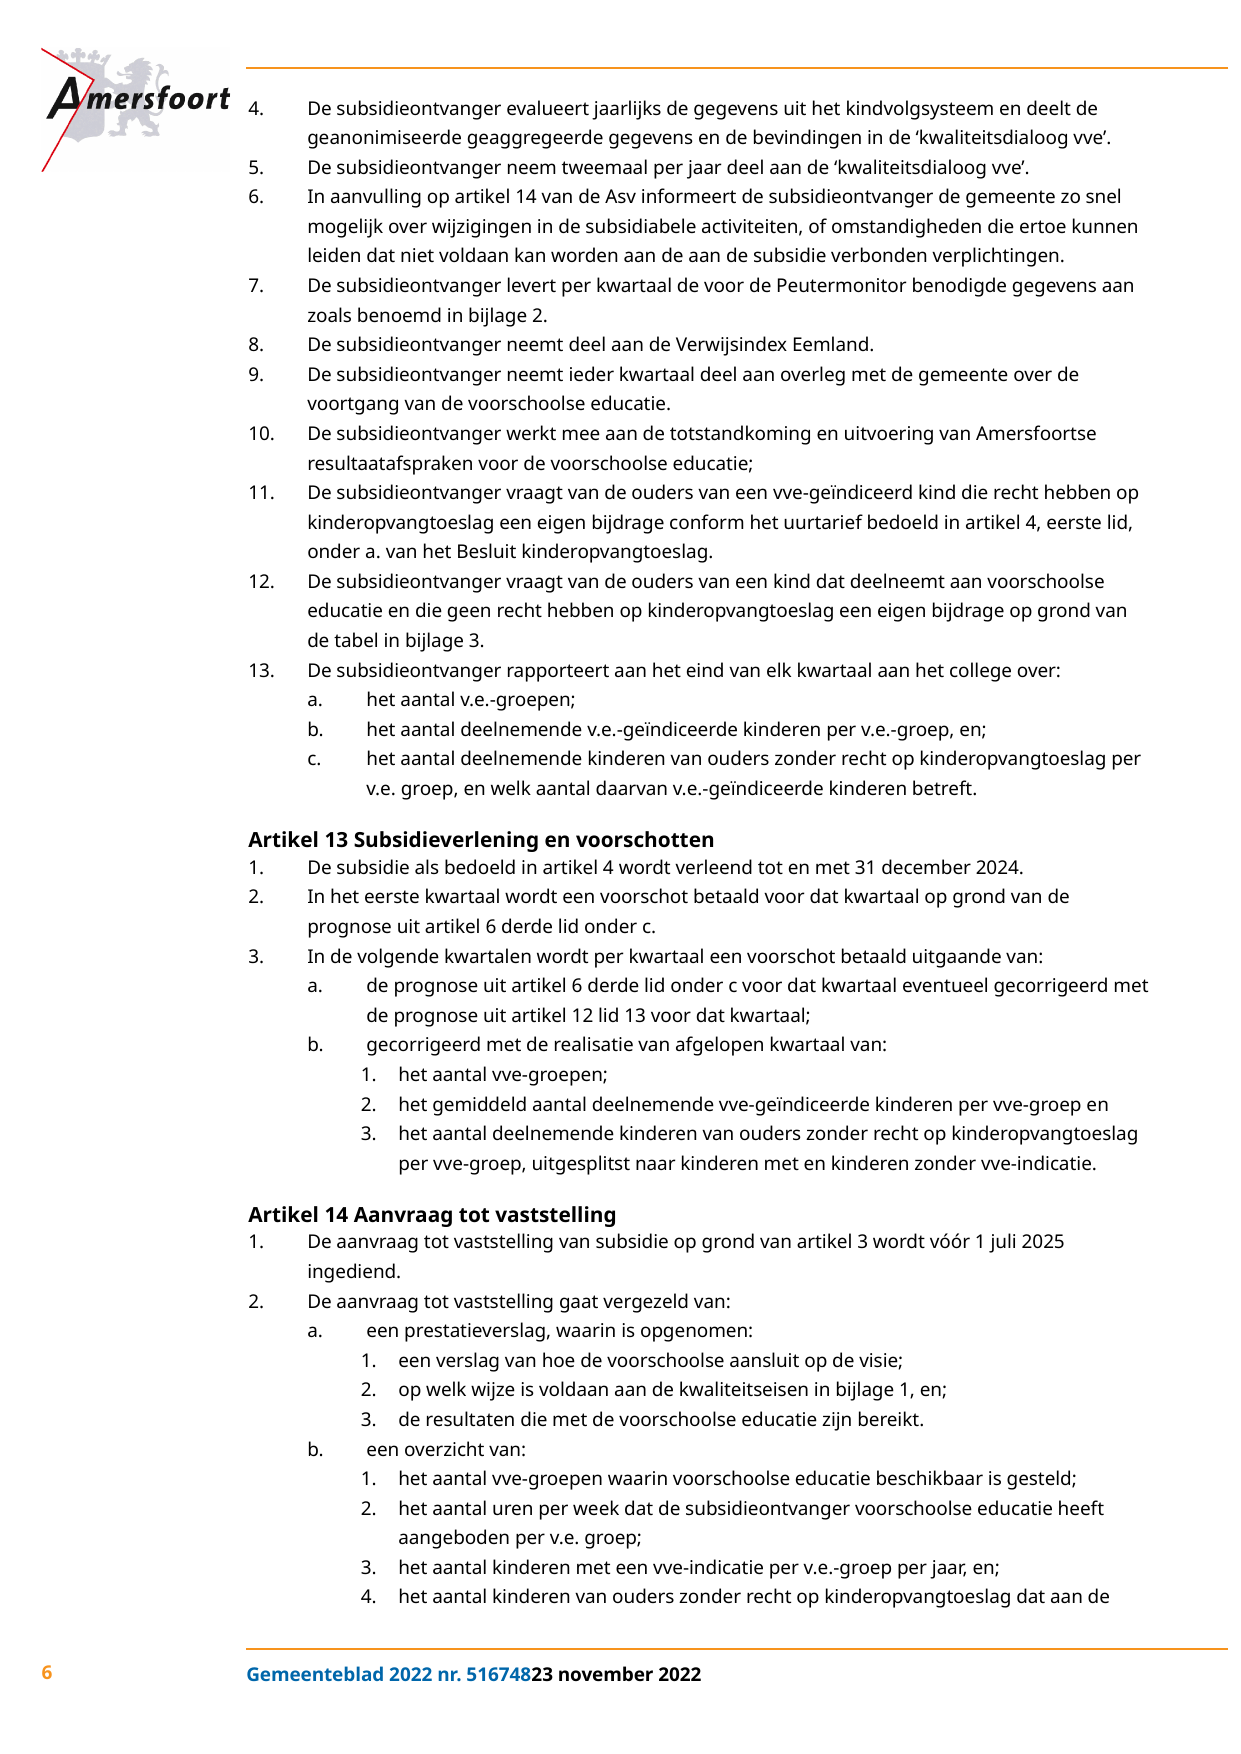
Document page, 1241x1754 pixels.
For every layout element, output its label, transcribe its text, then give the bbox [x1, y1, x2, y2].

list De subsidieontvanger evalueert jaarlijks de gegevens uit het kindvolgsysteem en deelt de geanonimiseerde geaggregeerde gegevens en de bevindingen in de ‘kwaliteitsdialoog vve’. [248, 95, 1152, 150]
list een overzicht van: [307, 1436, 1152, 1462]
list het aantal vve-groepen; [361, 1061, 1152, 1087]
list De subsidieontvanger neemt ieder kwartaal deel aan overleg met de gemeente over de voortgang van de voorschoolse educatie. [248, 361, 1152, 416]
list In de volgende kwartalen wordt per kwartaal een voorschot betaald uitgaande van: [248, 943, 1152, 968]
list het aantal deelnemende kinderen van ouders zonder recht op kinderopvangtoeslag per v.e. groep, en welk aantal daarvan v.e.-geïndiceerde kinderen betreft. [307, 746, 1152, 801]
list het aantal v.e.-groepen; [307, 686, 1152, 712]
list een verslag van hoe de voorschoolse aansluit op de visie; [361, 1347, 1152, 1373]
list een prestatieverslag, waarin is opgenomen: [307, 1317, 1152, 1343]
text Artikel 14 Aanvraag tot vaststelling [248, 1200, 1152, 1229]
list De subsidieontvanger vraagt van de ouders van een kind dat deelneemt aan voorschoolse educatie en die geen recht hebben op kinderopvangtoeslag een eigen bijdrage op grond van de tabel in bijlage 3. [248, 568, 1152, 653]
list De subsidieontvanger werkt mee aan de totstandkoming en uitvoering van Amersfoortse resultaatafspraken voor de voorschoolse educatie; [248, 420, 1152, 476]
list De subsidieontvanger levert per kwartaal de voor de Peutermonitor benodigde gegevens aan zoals benoemd in bijlage 2. [248, 272, 1152, 328]
list op welk wijze is voldaan aan de kwaliteitseisen in bijlage 1, en; [361, 1377, 1152, 1402]
list het aantal deelnemende v.e.-geïndiceerde kinderen per v.e.-groep, en; [307, 716, 1152, 742]
list De subsidieontvanger rapporteert aan het eind van elk kwartaal aan het college over: [248, 657, 1152, 683]
text Artikel 13 Subsidieverlening en voorschotten [248, 826, 1152, 854]
picture [41, 47, 231, 172]
list het gemiddeld aantal deelnemende vve-geïndiceerde kinderen per vve-groep en [361, 1091, 1152, 1116]
list het aantal kinderen van ouders zonder recht op kinderopvangtoeslag dat aan de [361, 1584, 1152, 1609]
list De aanvraag tot vaststelling gaat vergezeld van: [248, 1288, 1152, 1314]
list De aanvraag tot vaststelling van subsidie op grond van artikel 3 wordt vóór 1 juli 2025 ingediend. [248, 1229, 1152, 1284]
list De subsidie als bedoeld in artikel 4 wordt verleend tot en met 31 december 2024. [248, 854, 1152, 880]
list de prognose uit artikel 6 derde lid onder c voor dat kwartaal eventueel gecorrigeerd met de prognose uit artikel 12 lid 13 voor dat kwartaal; [307, 972, 1152, 1028]
list De subsidieontvanger neem tweemaal per jaar deel aan de ‘kwaliteitsdialoog vve’. [248, 154, 1152, 180]
list het aantal deelnemende kinderen van ouders zonder recht op kinderopvangtoeslag per vve-groep, uitgesplitst naar kinderen met en kinderen zonder vve-indicatie. [361, 1120, 1152, 1176]
list De subsidieontvanger vraagt van de ouders van een vve-geïndiceerd kind die recht hebben op kinderopvangtoeslag een eigen bijdrage conform het uurtarief bedoeld in artikel 4, eerste lid, onder a. van het Besluit kinderopvangtoeslag. [248, 479, 1152, 564]
list In het eerste kwartaal wordt een voorschot betaald voor dat kwartaal op grond van de prognose uit artikel 6 derde lid onder c. [248, 884, 1152, 939]
list De subsidieontvanger neemt deel aan de Verwijsindex Eemland. [248, 331, 1152, 357]
list het aantal vve-groepen waarin voorschoolse educatie beschikbaar is gesteld; [361, 1465, 1152, 1491]
list In aanvulling op artikel 14 van de Asv informeert de subsidieontvanger de gemeente zo snel mogelijk over wijzigingen in de subsidiabele activiteiten, of omstandigheden die ertoe kunnen leiden dat niet voldaan kan worden aan de aan de subsidie verbonden verplichtingen. [248, 183, 1152, 268]
list gecorrigeerd met de realisatie van afgelopen kwartaal van: [307, 1032, 1152, 1057]
list de resultaten die met de voorschoolse educatie zijn bereikt. [361, 1406, 1152, 1432]
list het aantal kinderen met een vve-indicatie per v.e.-groep per jaar, en; [361, 1554, 1152, 1580]
list het aantal uren per week dat de subsidieontvanger voorschoolse educatie heeft aangeboden per v.e. groep; [361, 1495, 1152, 1550]
